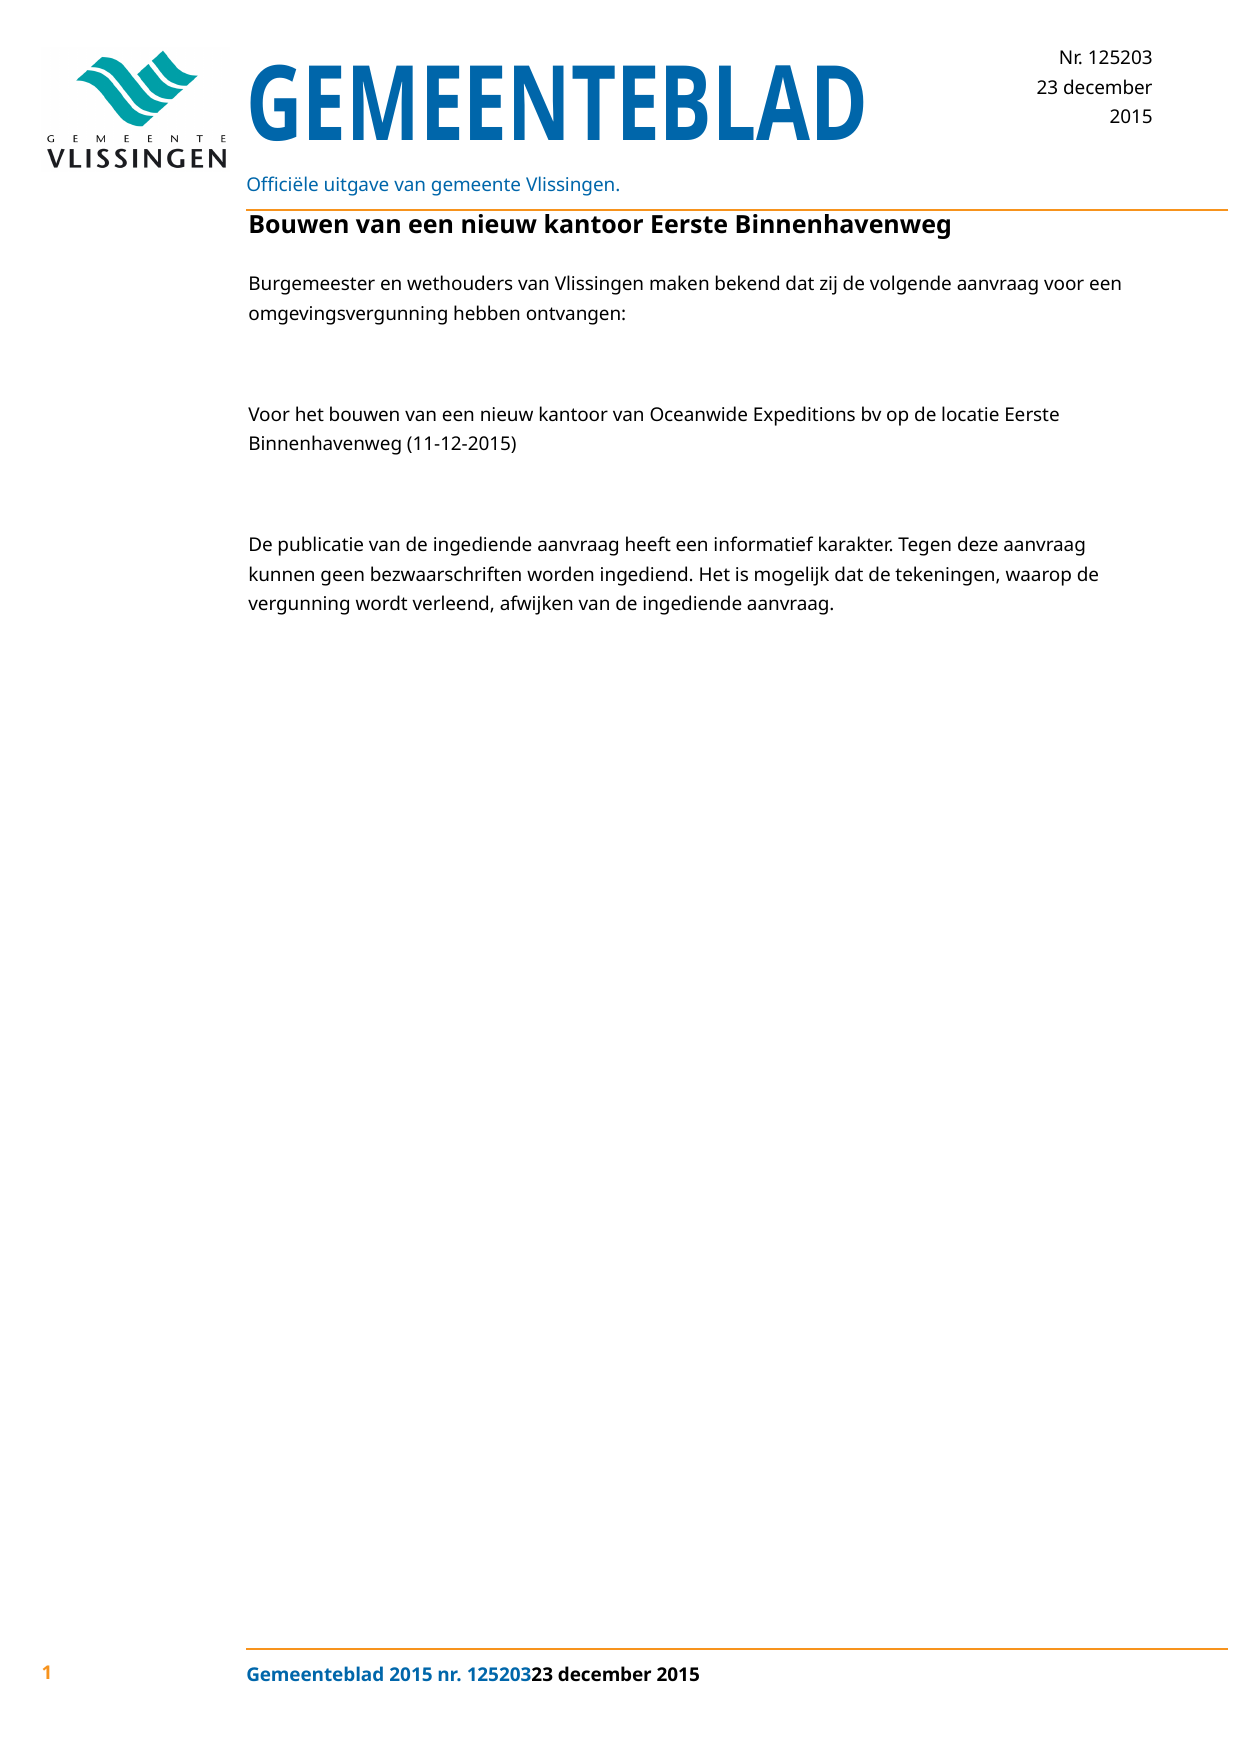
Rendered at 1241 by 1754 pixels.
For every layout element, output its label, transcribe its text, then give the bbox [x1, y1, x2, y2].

text Bouwen van een nieuw kantoor Eerste Binnenhavenweg [248, 211, 1152, 241]
text Voor het bouwen van een nieuw kantoor van Oceanwide Expeditions bv op de locatie Eerste Binnenhavenweg (11-12-2015) [248, 401, 1152, 456]
text Burgemeester en wethouders van Vlissingen maken bekend dat zij de volgende aanvraag voor een omgevingsvergunning hebben ontvangen: [248, 270, 1152, 326]
text De publicatie van de ingediende aanvraag heeft een informatief karakter. Tegen deze aanvraag kunnen geen bezwaarschriften worden ingediend. Het is mogelijk dat de tekeningen, waarop de vergunning wordt verleend, afwijken van de ingediende aanvraag. [248, 531, 1152, 616]
picture [41, 47, 231, 172]
